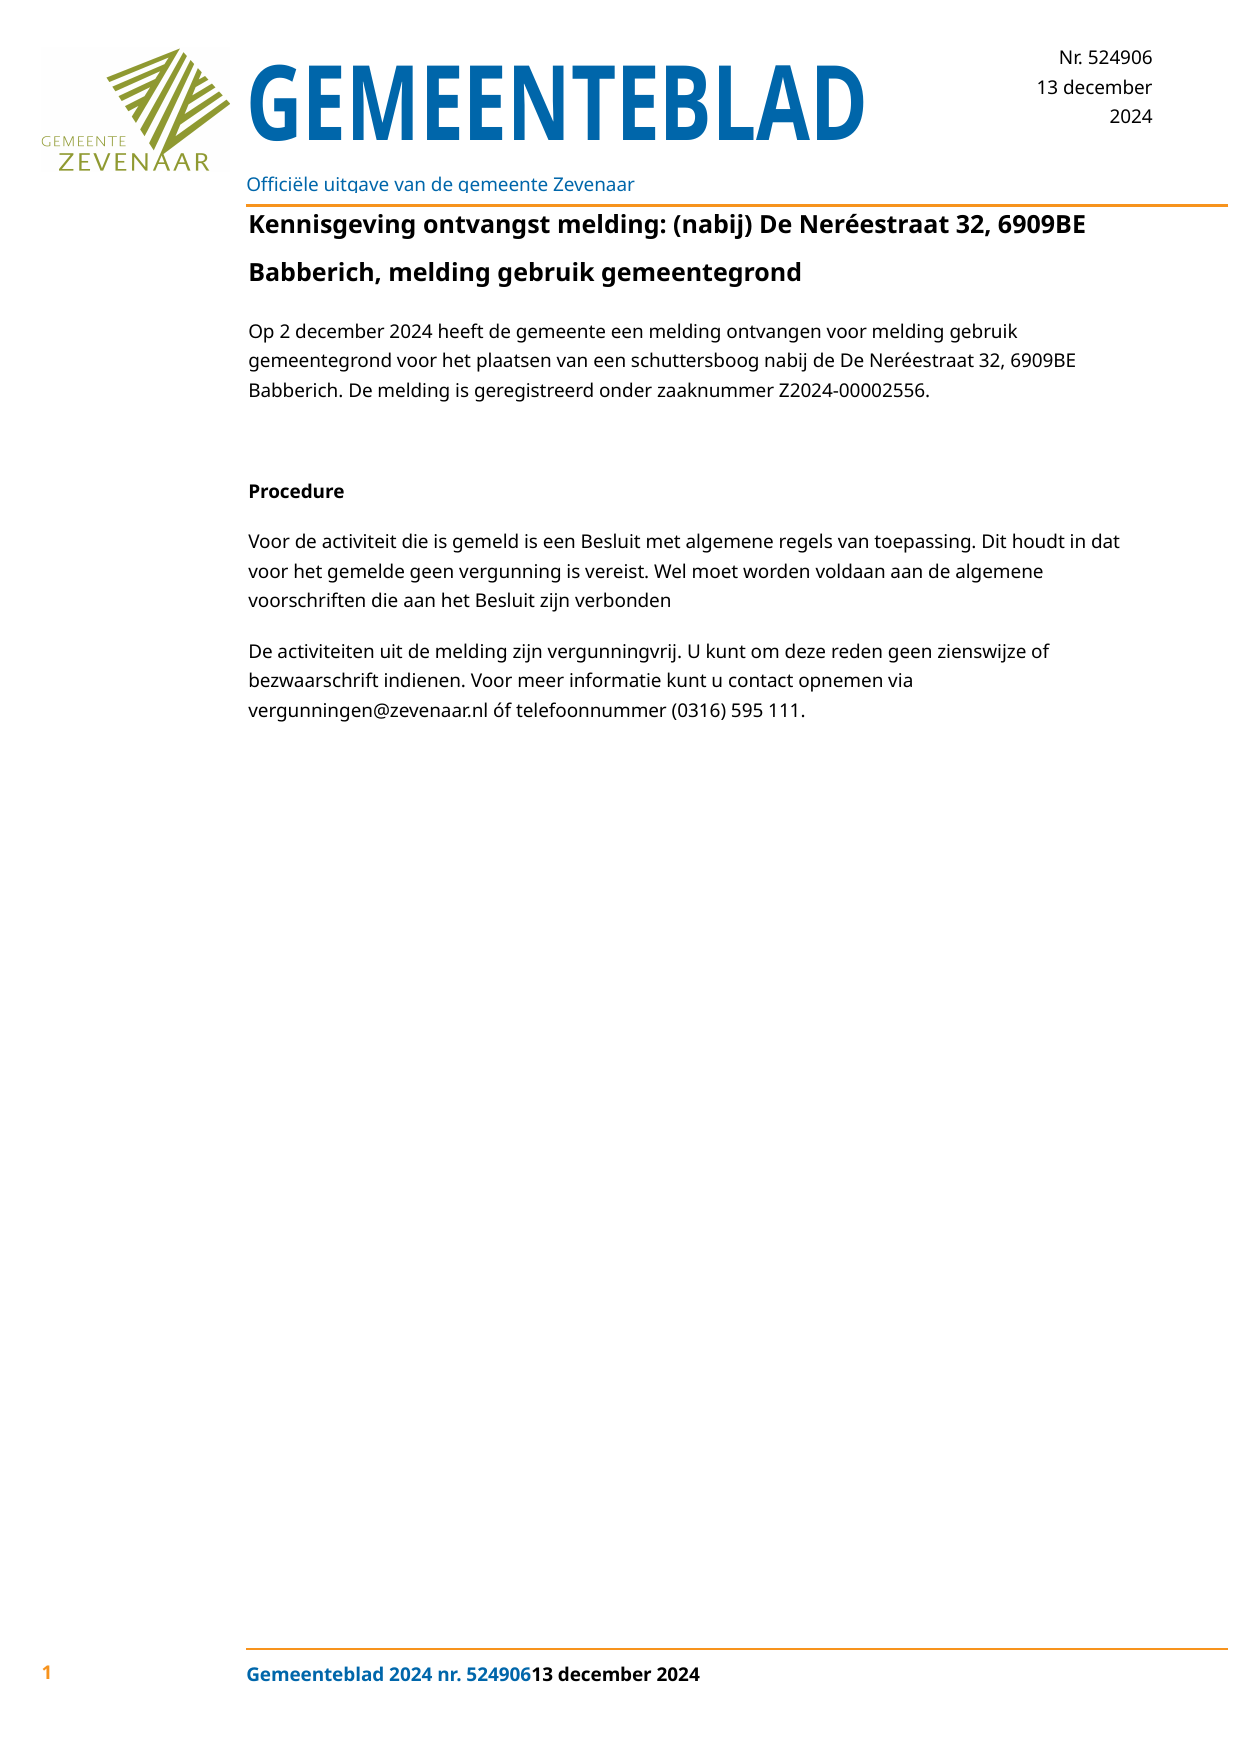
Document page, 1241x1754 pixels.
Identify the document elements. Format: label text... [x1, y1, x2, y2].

text Kennisgeving ontvangst melding: (nabij) De Neréestraat 32, 6909BE Babberich, melding gebruik gemeentegrond [248, 207, 1152, 288]
text Voor de activiteit die is gemeld is een Besluit met algemene regels van toepassing. Dit houdt in dat voor het gemelde geen vergunning is vereist. Wel moet worden voldaan aan de algemene voorschriften die aan het Besluit zijn verbonden [248, 528, 1152, 613]
text Op 2 december 2024 heeft de gemeente een melding ontvangen voor melding gebruik gemeentegrond voor het plaatsen van een schuttersboog nabij de De Neréestraat 32, 6909BE Babberich. De melding is geregistreerd onder zaaknummer Z2024-00002556. [248, 318, 1152, 403]
picture [41, 47, 231, 172]
text Procedure [248, 478, 1152, 504]
text De activiteiten uit de melding zijn vergunningvrij. U kunt om deze reden geen zienswijze of bezwaarschrift indienen. Voor meer informatie kunt u contact opnemen via vergunningen@zevenaar.nl óf telefoonnummer (0316) 595 111. [248, 638, 1152, 723]
